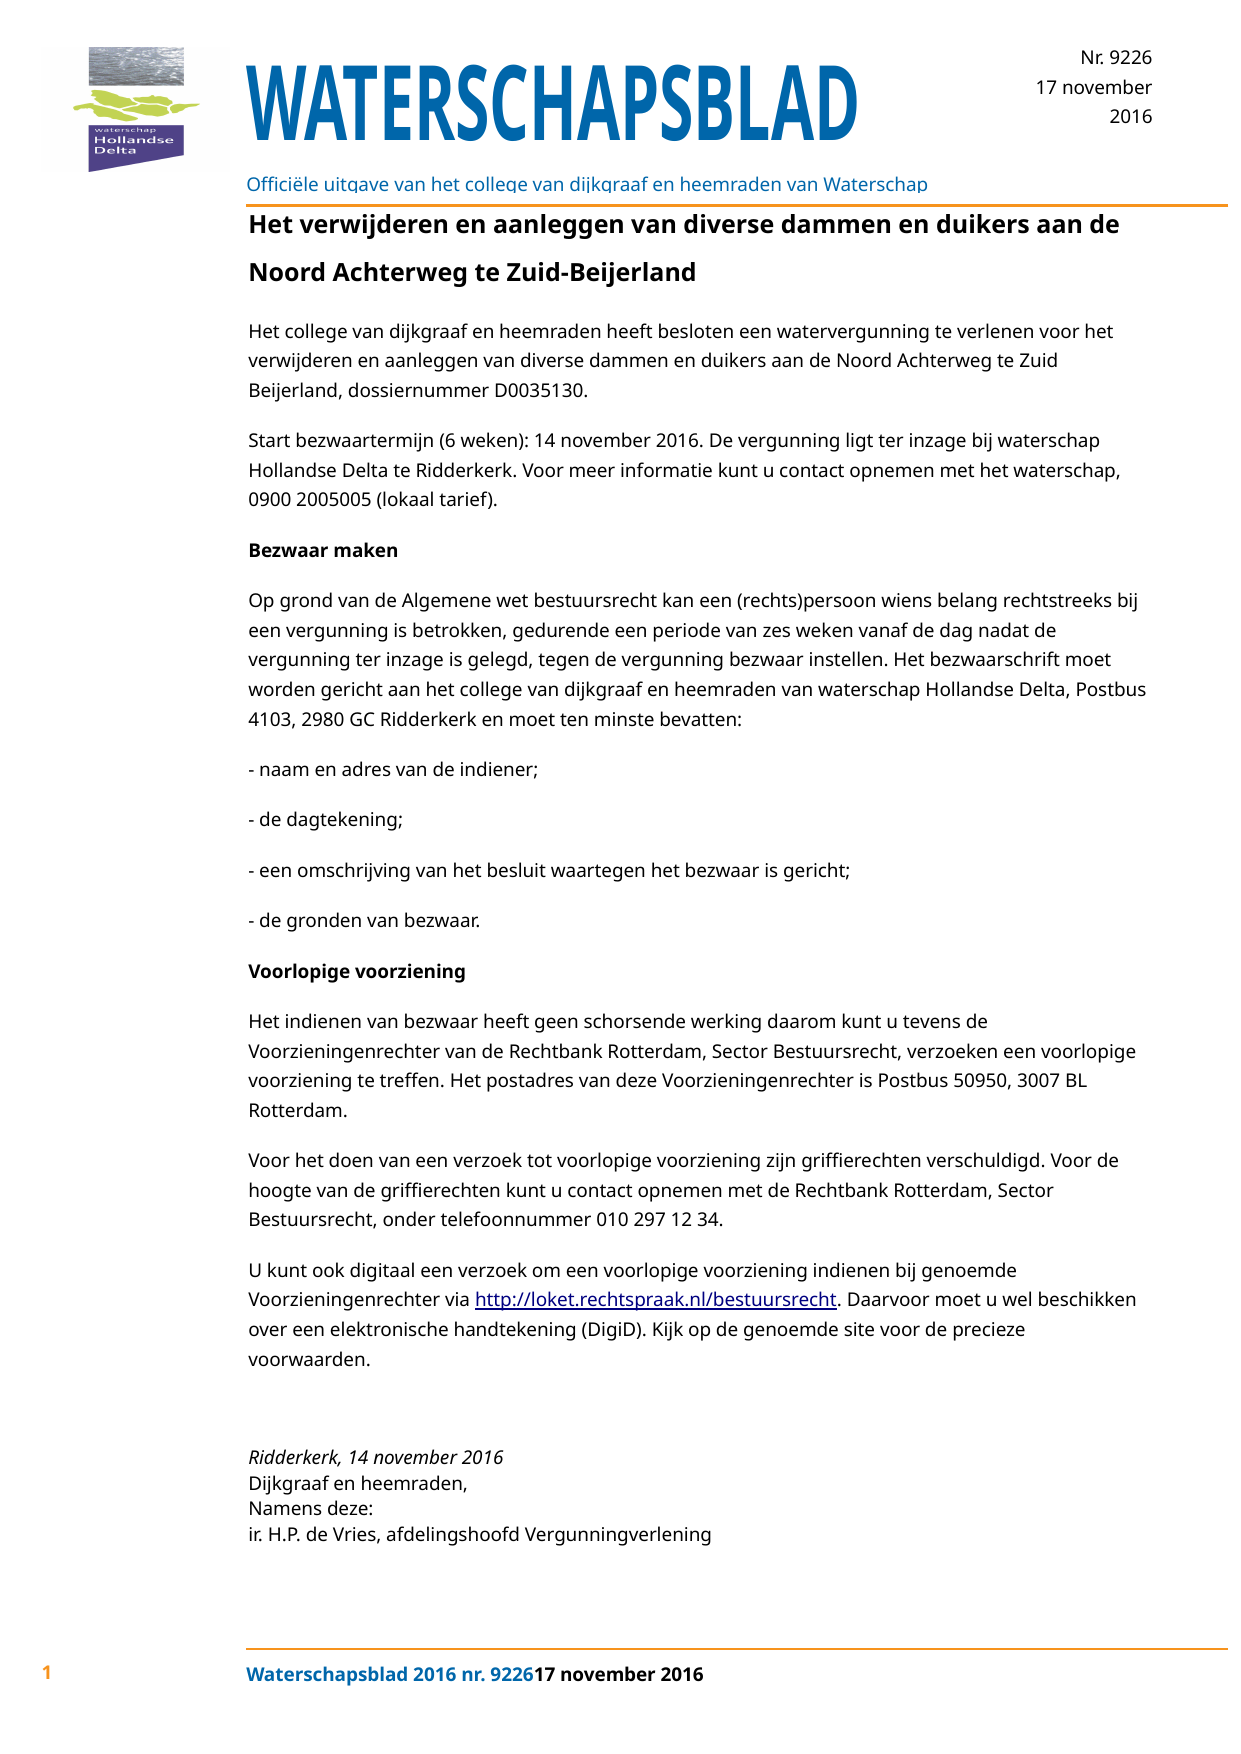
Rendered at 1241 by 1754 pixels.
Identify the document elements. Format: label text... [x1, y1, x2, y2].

text Het indienen van bezwaar heeft geen schorsende werking daarom kunt u tevens de Voorzieningenrechter van de Rechtbank Rotterdam, Sector Bestuursrecht, verzoeken een voorlopige voorziening te treffen. Het postadres van deze Voorzieningenrechter is Postbus 50950, 3007 BL Rotterdam. [248, 1008, 1152, 1123]
text Ridderkerk, 14 november 2016 [248, 1444, 1152, 1470]
text Start bezwaartermijn (6 weken): 14 november 2016. De vergunning ligt ter inzage bij waterschap Hollandse Delta te Ridderkerk. Voor meer informatie kunt u contact opnemen met het waterschap, 0900 2005005 (lokaal tarief). [248, 427, 1152, 512]
text Voorlopige voorziening [248, 958, 1152, 984]
text ir. H.P. de Vries, afdelingshoofd Vergunningverlening [248, 1521, 1152, 1547]
text Namens deze: [248, 1496, 1152, 1521]
text - de gronden van bezwaar. [248, 907, 1152, 933]
picture [41, 47, 231, 172]
text Op grond van de Algemene wet bestuursrecht kan een (rechts)persoon wiens belang rechtstreeks bij een vergunning is betrokken, gedurende een periode van zes weken vanaf de dag nadat de vergunning ter inzage is gelegd, tegen de vergunning bezwaar instellen. Het bezwaarschrift moet worden gericht aan het college van dijkgraaf en heemraden van waterschap Hollandse Delta, Postbus 4103, 2980 GC Ridderkerk en moet ten minste bevatten: [248, 587, 1152, 732]
text Dijkgraaf en heemraden, [248, 1470, 1152, 1496]
text Het college van dijkgraaf en heemraden heeft besloten een watervergunning te verlenen voor het verwijderen en aanleggen van diverse dammen en duikers aan de Noord Achterweg te Zuid Beijerland, dossiernummer D0035130. [248, 318, 1152, 403]
text Het verwijderen en aanleggen van diverse dammen en duikers aan de Noord Achterweg te Zuid-Beijerland [248, 207, 1152, 288]
text Bezwaar maken [248, 537, 1152, 563]
text - een omschrijving van het besluit waartegen het bezwaar is gericht; [248, 857, 1152, 883]
text Voor het doen van een verzoek tot voorlopige voorziening zijn griffierechten verschuldigd. Voor de hoogte van de griffierechten kunt u contact opnemen met de Rechtbank Rotterdam, Sector Bestuursrecht, onder telefoonnummer 010 297 12 34. [248, 1147, 1152, 1232]
text U kunt ook digitaal een verzoek om een voorlopige voorziening indienen bij genoemde Voorzieningenrechter via http://loket.rechtspraak.nl/bestuursrecht. Daarvoor moet u wel beschikken over een elektronische handtekening (DigiD). Kijk op de genoemde site voor de precieze voorwaarden. [248, 1257, 1152, 1372]
text - de dagtekening; [248, 807, 1152, 832]
text - naam en adres van de indiener; [248, 756, 1152, 782]
